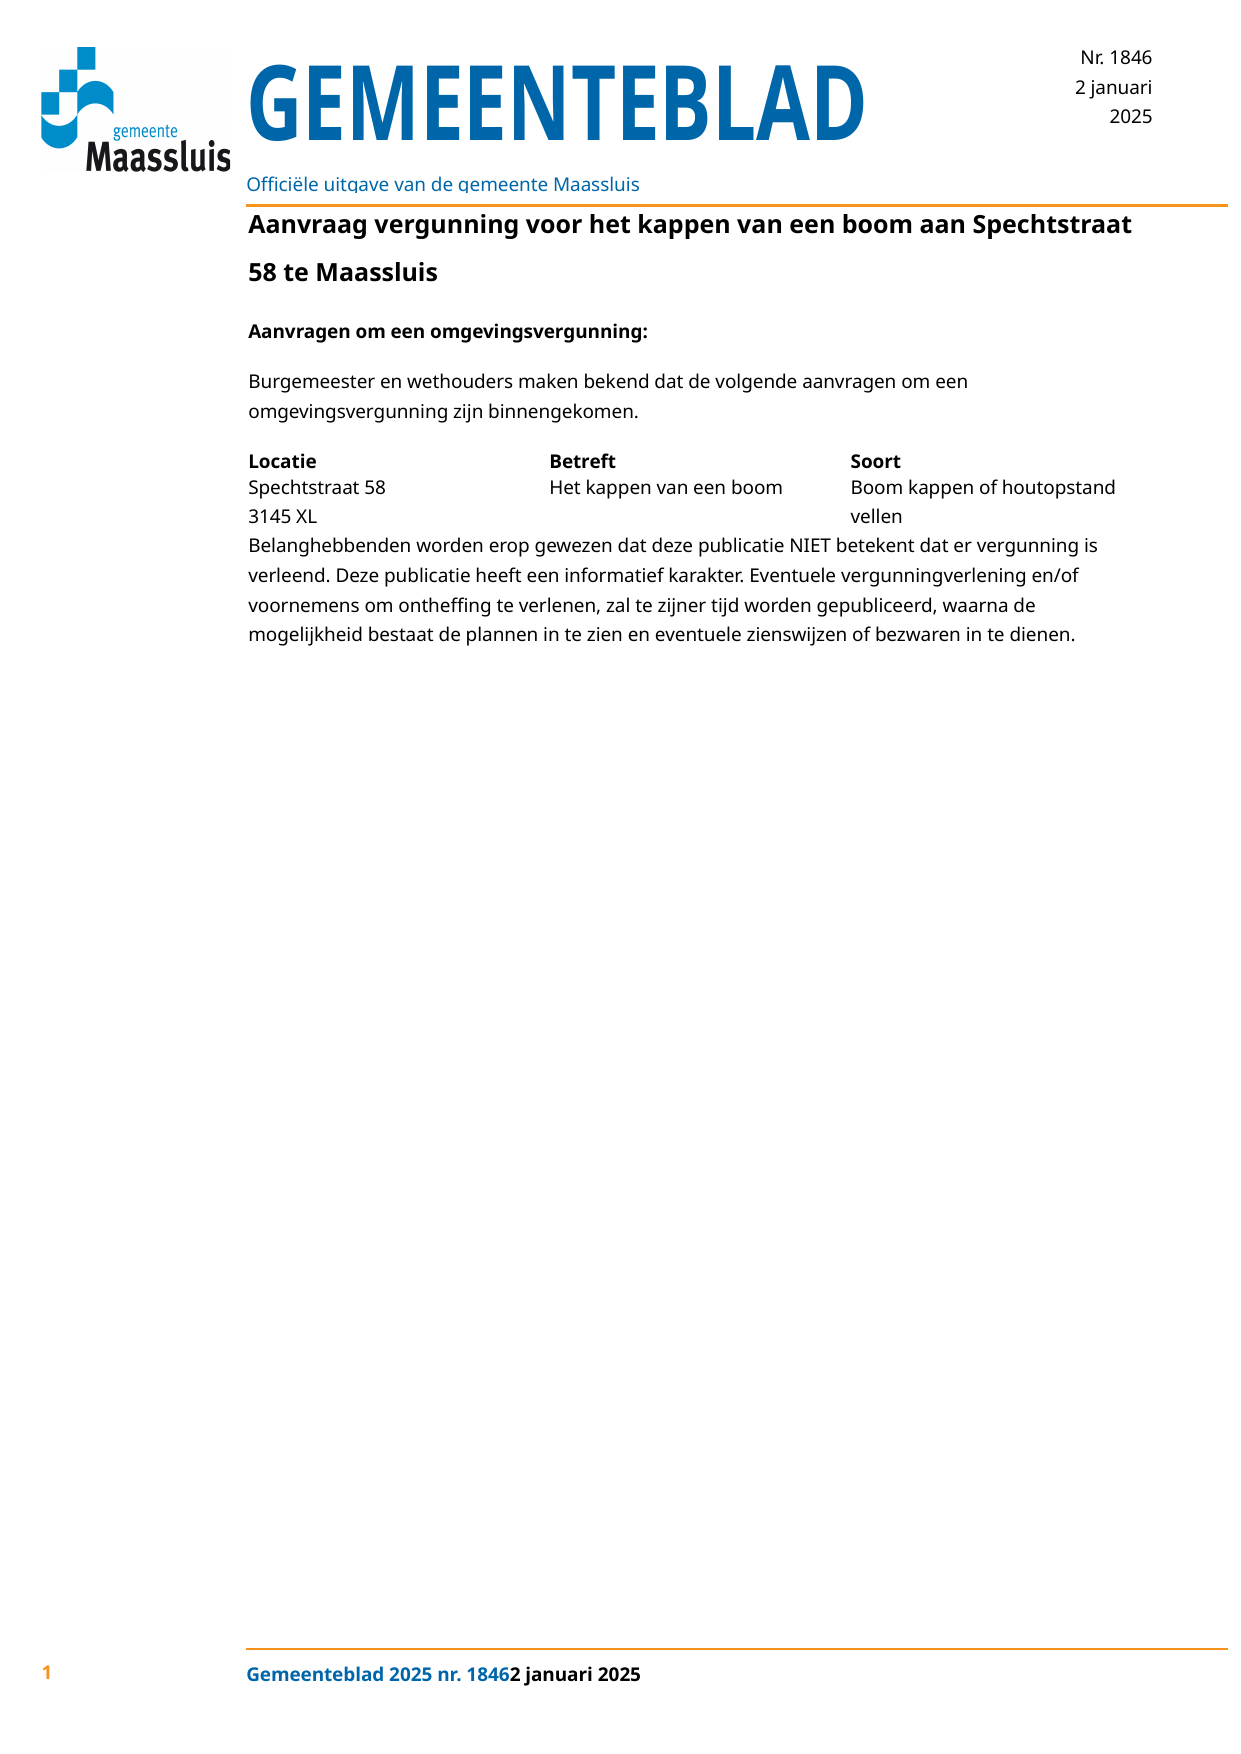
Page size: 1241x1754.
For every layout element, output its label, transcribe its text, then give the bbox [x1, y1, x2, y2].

text Aanvragen om een omgevingsvergunning: [248, 318, 1152, 344]
picture [41, 47, 77, 92]
table_cell Het kappen van een boom [549, 474, 850, 529]
table_header Soort [850, 449, 1152, 474]
text Aanvraag vergunning voor het kappen van een boom aan Spechtstraat 58 te Maassluis [248, 207, 1152, 288]
table_header Betreft [549, 449, 850, 474]
table_cell Spechtstraat 58 3145 XL [248, 474, 549, 529]
table_cell Boom kappen of houtopstand vellen [850, 474, 1152, 529]
picture [41, 47, 231, 172]
table_header Locatie [248, 449, 549, 474]
text Burgemeester en wethouders maken bekend dat de volgende aanvragen om een omgevingsvergunning zijn binnengekomen. [248, 368, 1152, 424]
text Belanghebbenden worden erop gewezen dat deze publicatie NIET betekent dat er vergunning is verleend. Deze publicatie heeft een informatief karakter. Eventuele vergunningverlening en/of voornemens om ontheffing te verlenen, zal te zijner tijd worden gepubliceerd, waarna de mogelijkheid bestaat de plannen in te zien en eventuele zienswijzen of bezwaren in te dienen. [248, 533, 1152, 647]
